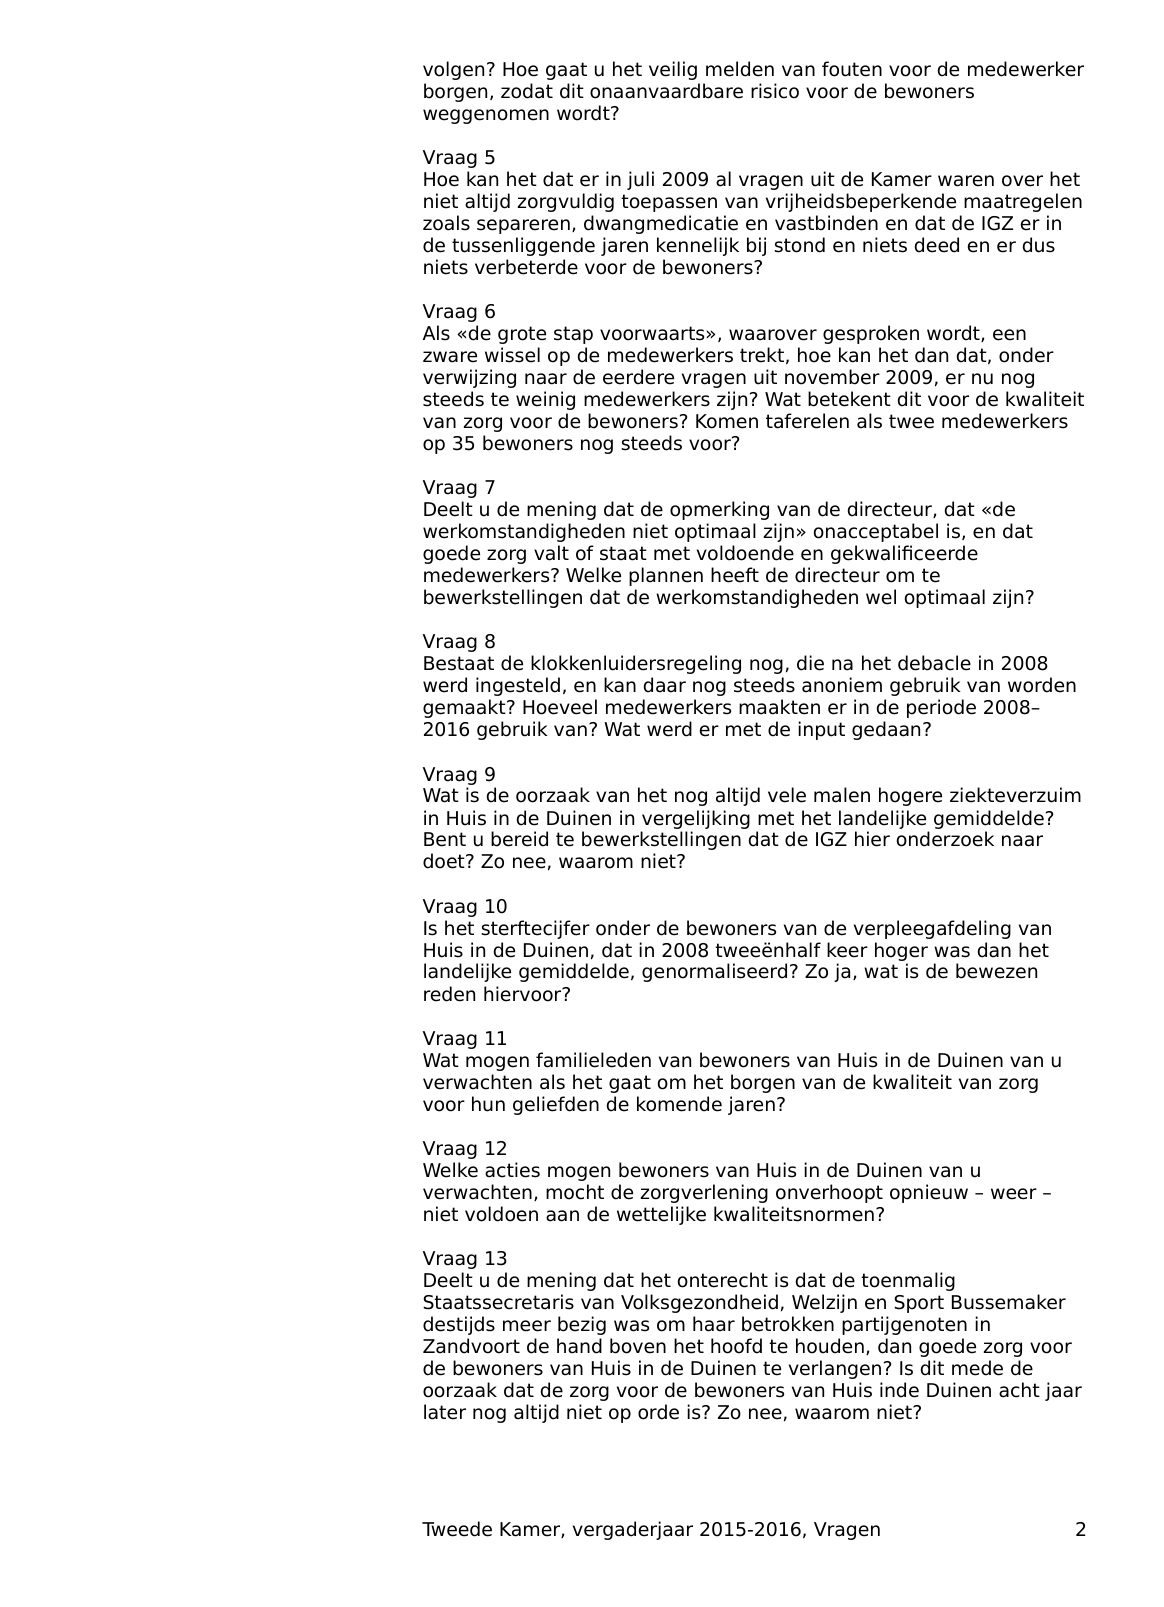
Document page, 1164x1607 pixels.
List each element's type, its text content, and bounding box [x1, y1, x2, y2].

text Wat mogen familieleden van bewoners van Huis in de Duinen van u verwachten als het gaat om het borgen van de kwaliteit van zorg voor hun geliefden de komende jaren? [422, 1049, 1087, 1116]
text Vraag 8 [422, 631, 1087, 653]
text Vraag 10 [422, 896, 1087, 917]
text Vraag 5 [422, 147, 1087, 169]
text Vraag 13 [422, 1248, 1087, 1270]
text Welke acties mogen bewoners van Huis in de Duinen van u verwachten, mocht de zorgverlening onverhoopt opnieuw – weer – niet voldoen aan de wettelijke kwaliteitsnormen? [422, 1160, 1087, 1226]
text Als «de grote stap voorwaarts», waarover gesproken wordt, een zware wissel op de medewerkers trekt, hoe kan het dan dat, onder verwijzing naar de eerdere vragen uit november 2009, er nu nog steeds te weinig medewerkers zijn? Wat betekent dit voor de kwaliteit van zorg voor de bewoners? Komen taferelen als twee medewerkers op 35 bewoners nog steeds voor? [422, 323, 1087, 455]
text Deelt u de mening dat het onterecht is dat de toenmalig Staatssecretaris van Volksgezondheid, Welzijn en Sport Bussemaker destijds meer bezig was om haar betrokken partijgenoten in Zandvoort de hand boven het hoofd te houden, dan goede zorg voor de bewoners van Huis in de Duinen te verlangen? Is dit mede de oorzaak dat de zorg voor de bewoners van Huis inde Duinen acht jaar later nog altijd niet op orde is? Zo nee, waarom niet? [422, 1270, 1087, 1424]
text Vraag 12 [422, 1138, 1087, 1160]
text Vraag 6 [422, 301, 1087, 323]
text Vraag 11 [422, 1028, 1087, 1049]
text Deelt u de mening dat de opmerking van de directeur, dat «de werkomstandigheden niet optimaal zijn» onacceptabel is, en dat goede zorg valt of staat met voldoende en gekwalificeerde medewerkers? Welke plannen heeft de directeur om te bewerkstellingen dat de werkomstandigheden wel optimaal zijn? [422, 499, 1087, 609]
text Vraag 7 [422, 477, 1087, 499]
text Hoe kan het dat er in juli 2009 al vragen uit de Kamer waren over het niet altijd zorgvuldig toepassen van vrijheidsbeperkende maatregelen zoals separeren, dwangmedicatie en vastbinden en dat de IGZ er in de tussenliggende jaren kennelijk bij stond en niets deed en er dus niets verbeterde voor de bewoners? [422, 169, 1087, 279]
text Vraag 9 [422, 763, 1087, 785]
text Bestaat de klokkenluidersregeling nog, die na het debacle in 2008 werd ingesteld, en kan daar nog steeds anoniem gebruik van worden gemaakt? Hoeveel medewerkers maakten er in de periode 2008–2016 gebruik van? Wat werd er met de input gedaan? [422, 653, 1087, 741]
text Is het sterftecijfer onder de bewoners van de verpleegafdeling van Huis in de Duinen, dat in 2008 tweeënhalf keer hoger was dan het landelijke gemiddelde, genormaliseerd? Zo ja, wat is de bewezen reden hiervoor? [422, 917, 1087, 1005]
text Wat is de oorzaak van het nog altijd vele malen hogere ziekteverzuim in Huis in de Duinen in vergelijking met het landelijke gemiddelde? Bent u bereid te bewerkstellingen dat de IGZ hier onderzoek naar doet? Zo nee, waarom niet? [422, 785, 1087, 873]
text volgen? Hoe gaat u het veilig melden van fouten voor de medewerker borgen, zodat dit onaanvaardbare risico voor de bewoners weggenomen wordt? [422, 59, 1087, 125]
